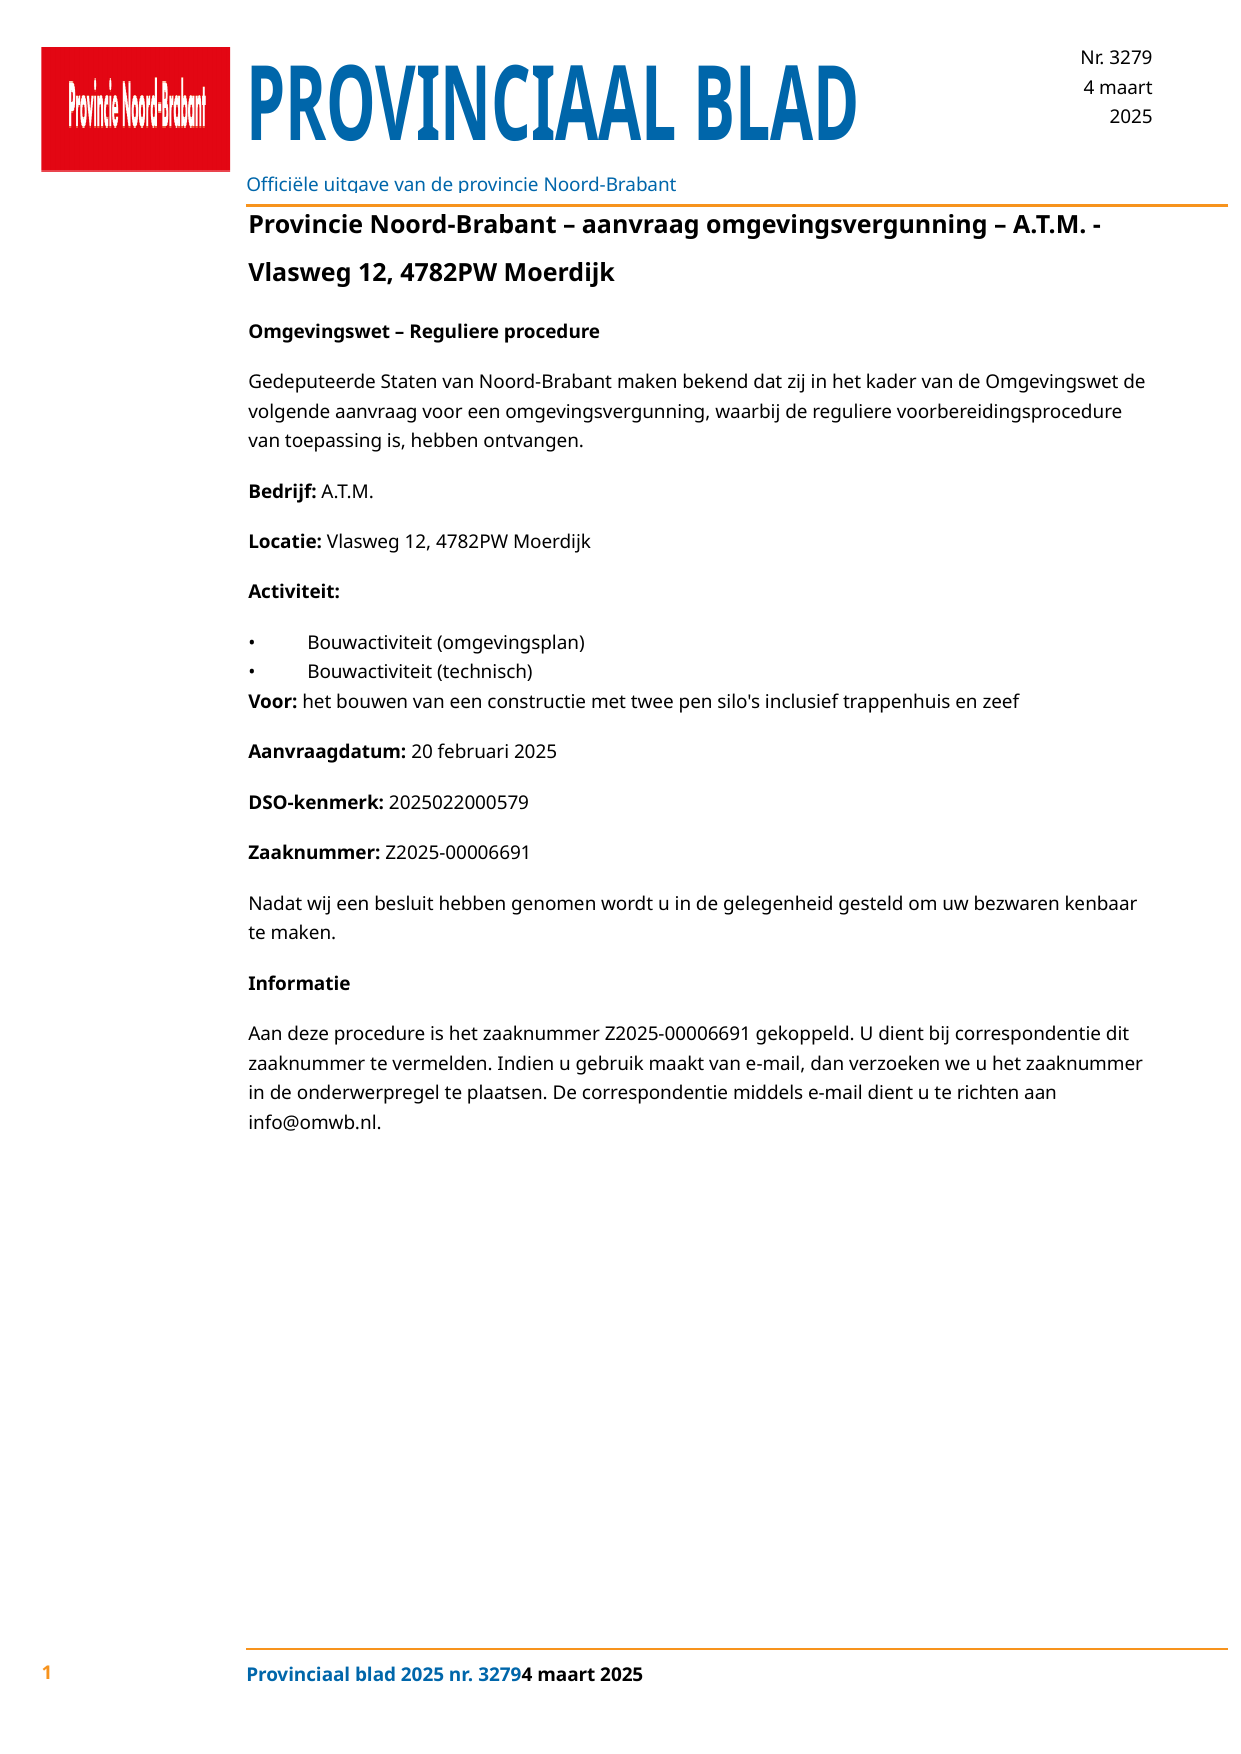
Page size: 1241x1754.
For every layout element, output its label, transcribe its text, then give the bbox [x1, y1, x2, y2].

text Aanvraagdatum: 20 februari 2025 [248, 739, 1152, 764]
picture [41, 47, 231, 172]
text Zaaknummer: Z2025-00006691 [248, 839, 1152, 865]
text Nadat wij een besluit hebben genomen wordt u in de gelegenheid gesteld om uw bezwaren kenbaar te maken. [248, 890, 1152, 945]
text Voor: het bouwen van een constructie met twee pen silo's inclusief trappenhuis en zeef [248, 688, 1152, 714]
text Activiteit: [248, 579, 1152, 604]
text Bedrijf: A.T.M. [248, 478, 1152, 504]
list Bouwactiviteit (technisch) [248, 659, 1152, 684]
text Omgevingswet – Reguliere procedure [248, 318, 1152, 344]
text Informatie [248, 970, 1152, 996]
text Aan deze procedure is het zaaknummer Z2025-00006691 gekoppeld. U dient bij correspondentie dit zaaknummer te vermelden. Indien u gebruik maakt van e-mail, dan verzoeken we u het zaaknummer in de onderwerpregel te plaatsen. De correspondentie middels e-mail dient u te richten aan info@omwb.nl. [248, 1020, 1152, 1135]
text Gedeputeerde Staten van Noord-Brabant maken bekend dat zij in het kader van de Omgevingswet de volgende aanvraag voor een omgevingsvergunning, waarbij de reguliere voorbereidingsprocedure van toepassing is, hebben ontvangen. [248, 368, 1152, 453]
list Bouwactiviteit (omgevingsplan) [248, 629, 1152, 655]
text Provincie Noord-Brabant – aanvraag omgevingsvergunning – A.T.M. - Vlasweg 12, 4782PW Moerdijk [248, 207, 1152, 288]
text Locatie: Vlasweg 12, 4782PW Moerdijk [248, 528, 1152, 554]
text DSO-kenmerk: 2025022000579 [248, 789, 1152, 815]
